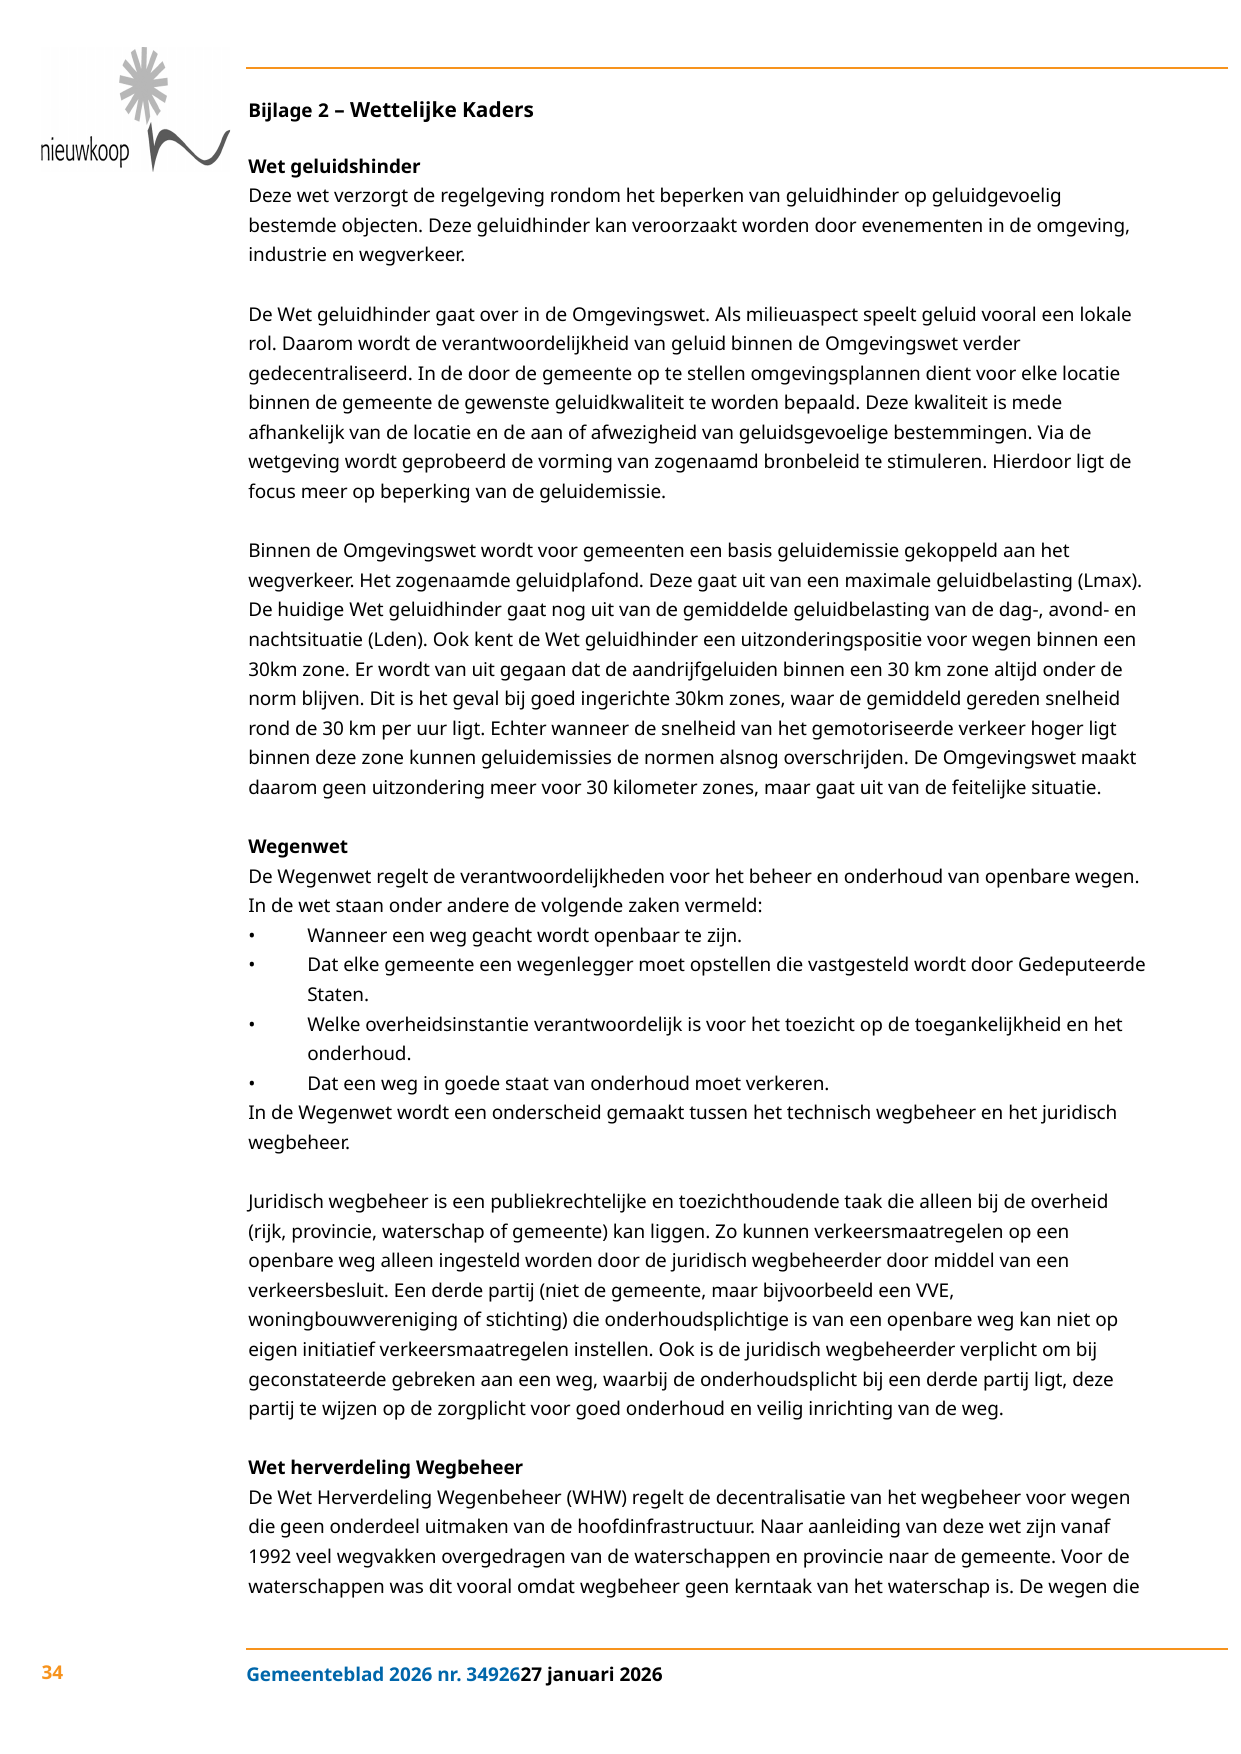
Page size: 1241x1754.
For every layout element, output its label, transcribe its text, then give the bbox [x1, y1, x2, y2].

text Deze wet verzorgt de regelgeving rondom het beperken van geluidhinder op geluidgevoelig bestemde objecten. Deze geluidhinder kan veroorzaakt worden door evenementen in de omgeving, industrie en wegverkeer. [248, 182, 1152, 267]
text Wet geluidshinder [248, 153, 1152, 179]
text De Wet geluidhinder gaat over in de Omgevingswet. Als milieuaspect speelt geluid vooral een lokale rol. Daarom wordt de verantwoordelijkheid van geluid binnen de Omgevingswet verder gedecentraliseerd. In de door de gemeente op te stellen omgevingsplannen dient voor elke locatie binnen de gemeente de gewenste geluidkwaliteit te worden bepaald. Deze kwaliteit is mede afhankelijk van de locatie en de aan of afwezigheid van geluidsgevoelige bestemmingen. Via de wetgeving wordt geprobeerd de vorming van zogenaamd bronbeleid te stimuleren. Hierdoor ligt de focus meer op beperking van de geluidemissie. [248, 301, 1152, 504]
list Wanneer een weg geacht wordt openbaar te zijn. [248, 922, 1152, 948]
text De huidige Wet geluidhinder gaat nog uit van de gemiddelde geluidbelasting van de dag-, avond- en nachtsituatie (Lden). Ook kent de Wet geluidhinder een uitzonderingspositie voor wegen binnen een 30km zone. Er wordt van uit gegaan dat de aandrijfgeluiden binnen een 30 km zone altijd onder de norm blijven. Dit is het geval bij goed ingerichte 30km zones, waar de gemiddeld gereden snelheid rond de 30 km per uur ligt. Echter wanneer de snelheid van het gemotoriseerde verkeer hoger ligt binnen deze zone kunnen geluidemissies de normen alsnog overschrijden. De Omgevingswet maakt daarom geen uitzondering meer voor 30 kilometer zones, maar gaat uit van de feitelijke situatie. [248, 597, 1152, 800]
list Dat elke gemeente een wegenlegger moet opstellen die vastgesteld wordt door Gedeputeerde Staten. [248, 952, 1152, 1007]
text In de Wegenwet wordt een onderscheid gemaakt tussen het technisch wegbeheer en het juridisch wegbeheer. [248, 1099, 1152, 1155]
text De Wet Herverdeling Wegenbeheer (WHW) regelt de decentralisatie van het wegbeheer voor wegen die geen onderdeel uitmaken van de hoofdinfrastructuur. Naar aanleiding van deze wet zijn vanaf 1992 veel wegvakken overgedragen van de waterschappen en provincie naar de gemeente. Voor de waterschappen was dit vooral omdat wegbeheer geen kerntaak van het waterschap is. De wegen die [248, 1484, 1152, 1599]
list Welke overheidsinstantie verantwoordelijk is voor het toezicht op de toegankelijkheid en het onderhoud. [248, 1011, 1152, 1066]
text Wet herverdeling Wegbeheer [248, 1454, 1152, 1480]
text Juridisch wegbeheer is een publiekrechtelijke en toezichthoudende taak die alleen bij de overheid (rijk, provincie, waterschap of gemeente) kan liggen. Zo kunnen verkeersmaatregelen op een openbare weg alleen ingesteld worden door de juridisch wegbeheerder door middel van een verkeersbesluit. Een derde partij (niet de gemeente, maar bijvoorbeeld een VVE, woningbouwvereniging of stichting) die onderhoudsplichtige is van een openbare weg kan niet op eigen initiatief verkeersmaatregelen instellen. Ook is de juridisch wegbeheerder verplicht om bij geconstateerde gebreken aan een weg, waarbij de onderhoudsplicht bij een derde partij ligt, deze partij te wijzen op de zorgplicht voor goed onderhoud en veilig inrichting van de weg. [248, 1188, 1152, 1421]
text Bijlage 2 – Wettelijke Kaders [248, 95, 1152, 123]
text Wegenwet [248, 833, 1152, 859]
text Binnen de Omgevingswet wordt voor gemeenten een basis geluidemissie gekoppeld aan het wegverkeer. Het zogenaamde geluidplafond. Deze gaat uit van een maximale geluidbelasting (Lmax). [248, 537, 1152, 593]
text De Wegenwet regelt de verantwoordelijkheden voor het beheer en onderhoud van openbare wegen. In de wet staan onder andere de volgende zaken vermeld: [248, 863, 1152, 918]
picture [41, 47, 231, 172]
list Dat een weg in goede staat van onderhoud moet verkeren. [248, 1070, 1152, 1096]
